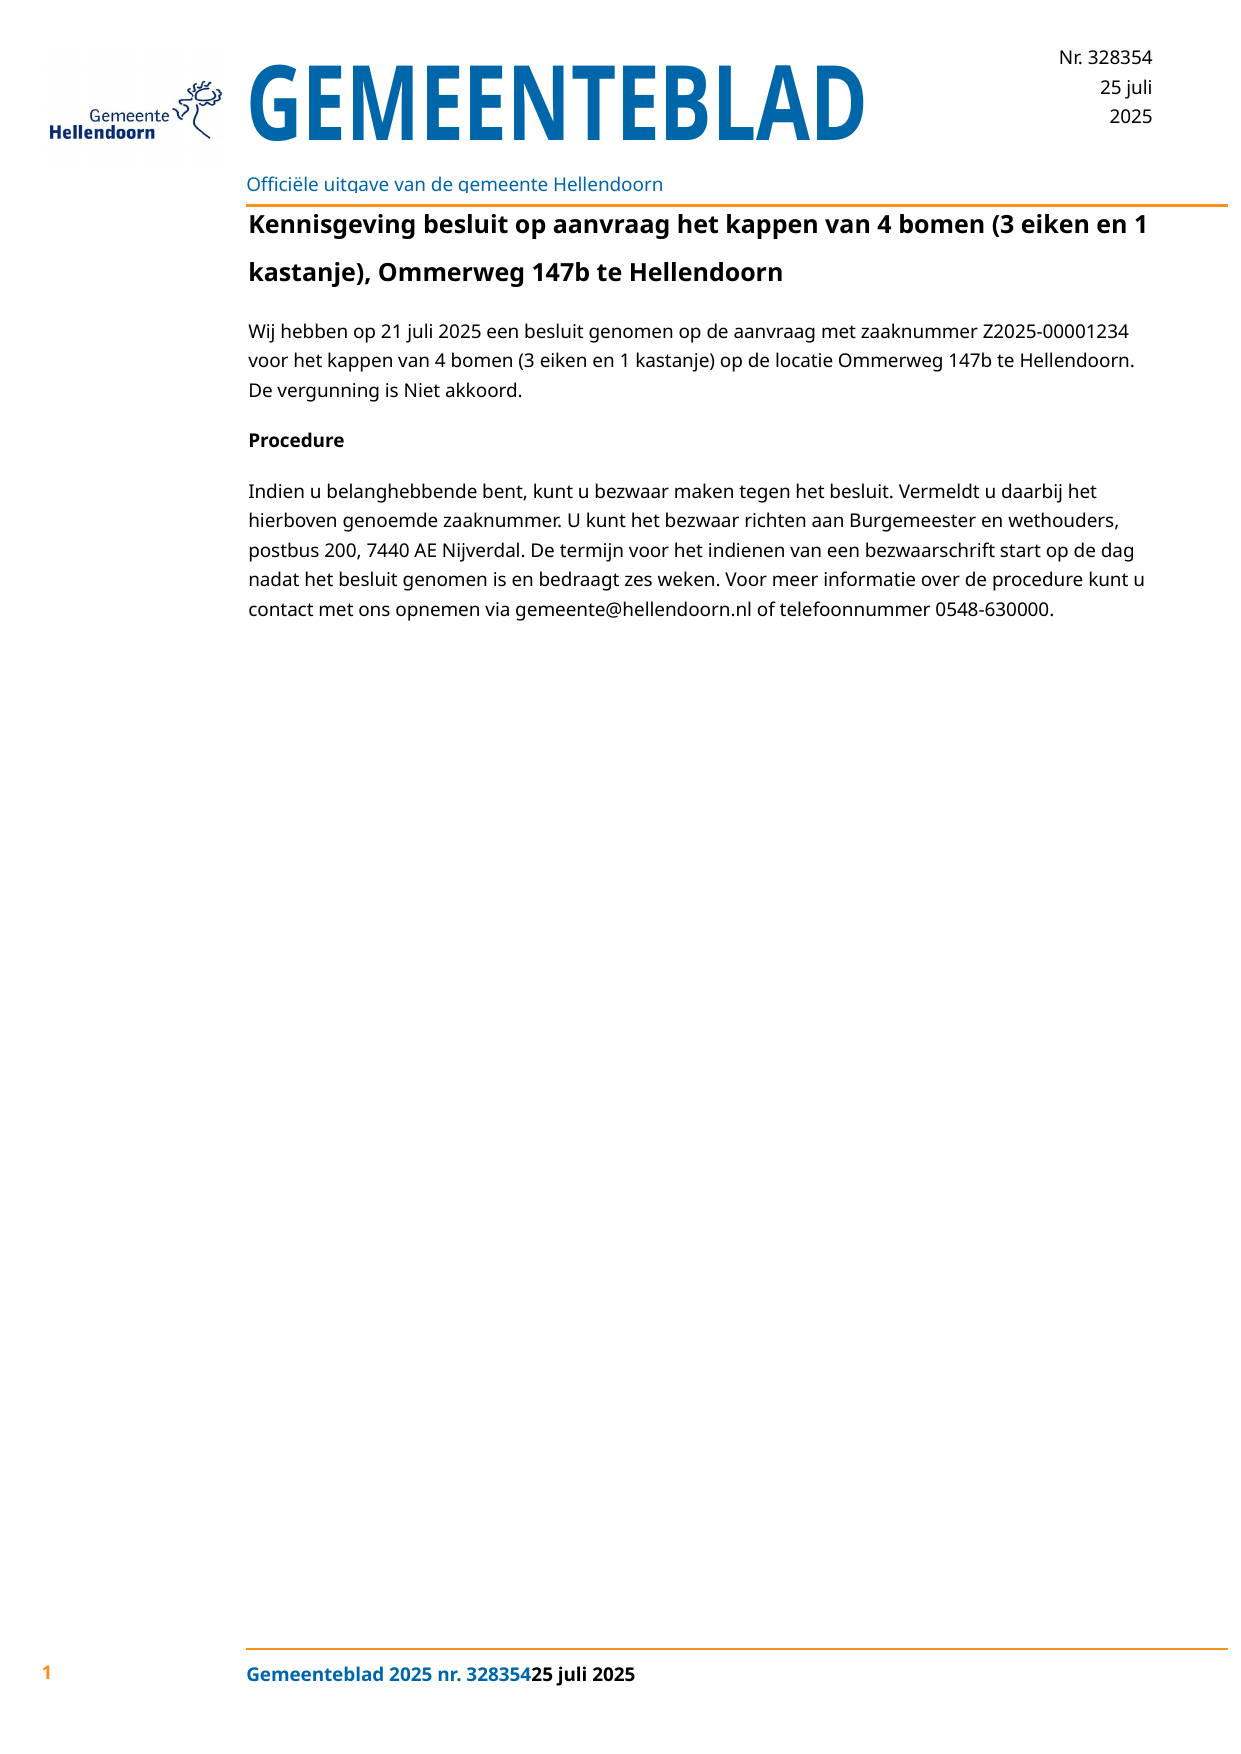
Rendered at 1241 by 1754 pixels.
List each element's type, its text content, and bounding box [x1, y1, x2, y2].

text Procedure [248, 427, 1152, 453]
picture [41, 47, 231, 172]
text Wij hebben op 21 juli 2025 een besluit genomen op de aanvraag met zaaknummer Z2025-00001234 voor het kappen van 4 bomen (3 eiken en 1 kastanje) op de locatie Ommerweg 147b te Hellendoorn. De vergunning is Niet akkoord. [248, 318, 1152, 403]
text Kennisgeving besluit op aanvraag het kappen van 4 bomen (3 eiken en 1 kastanje), Ommerweg 147b te Hellendoorn [248, 207, 1152, 288]
text Indien u belanghebbende bent, kunt u bezwaar maken tegen het besluit. Vermeldt u daarbij het hierboven genoemde zaaknummer. U kunt het bezwaar richten aan Burgemeester en wethouders, postbus 200, 7440 AE Nijverdal. De termijn voor het indienen van een bezwaarschrift start op de dag nadat het besluit genomen is en bedraagt zes weken. Voor meer informatie over de procedure kunt u contact met ons opnemen via gemeente@hellendoorn.nl of telefoonnummer 0548-630000. [248, 478, 1152, 622]
